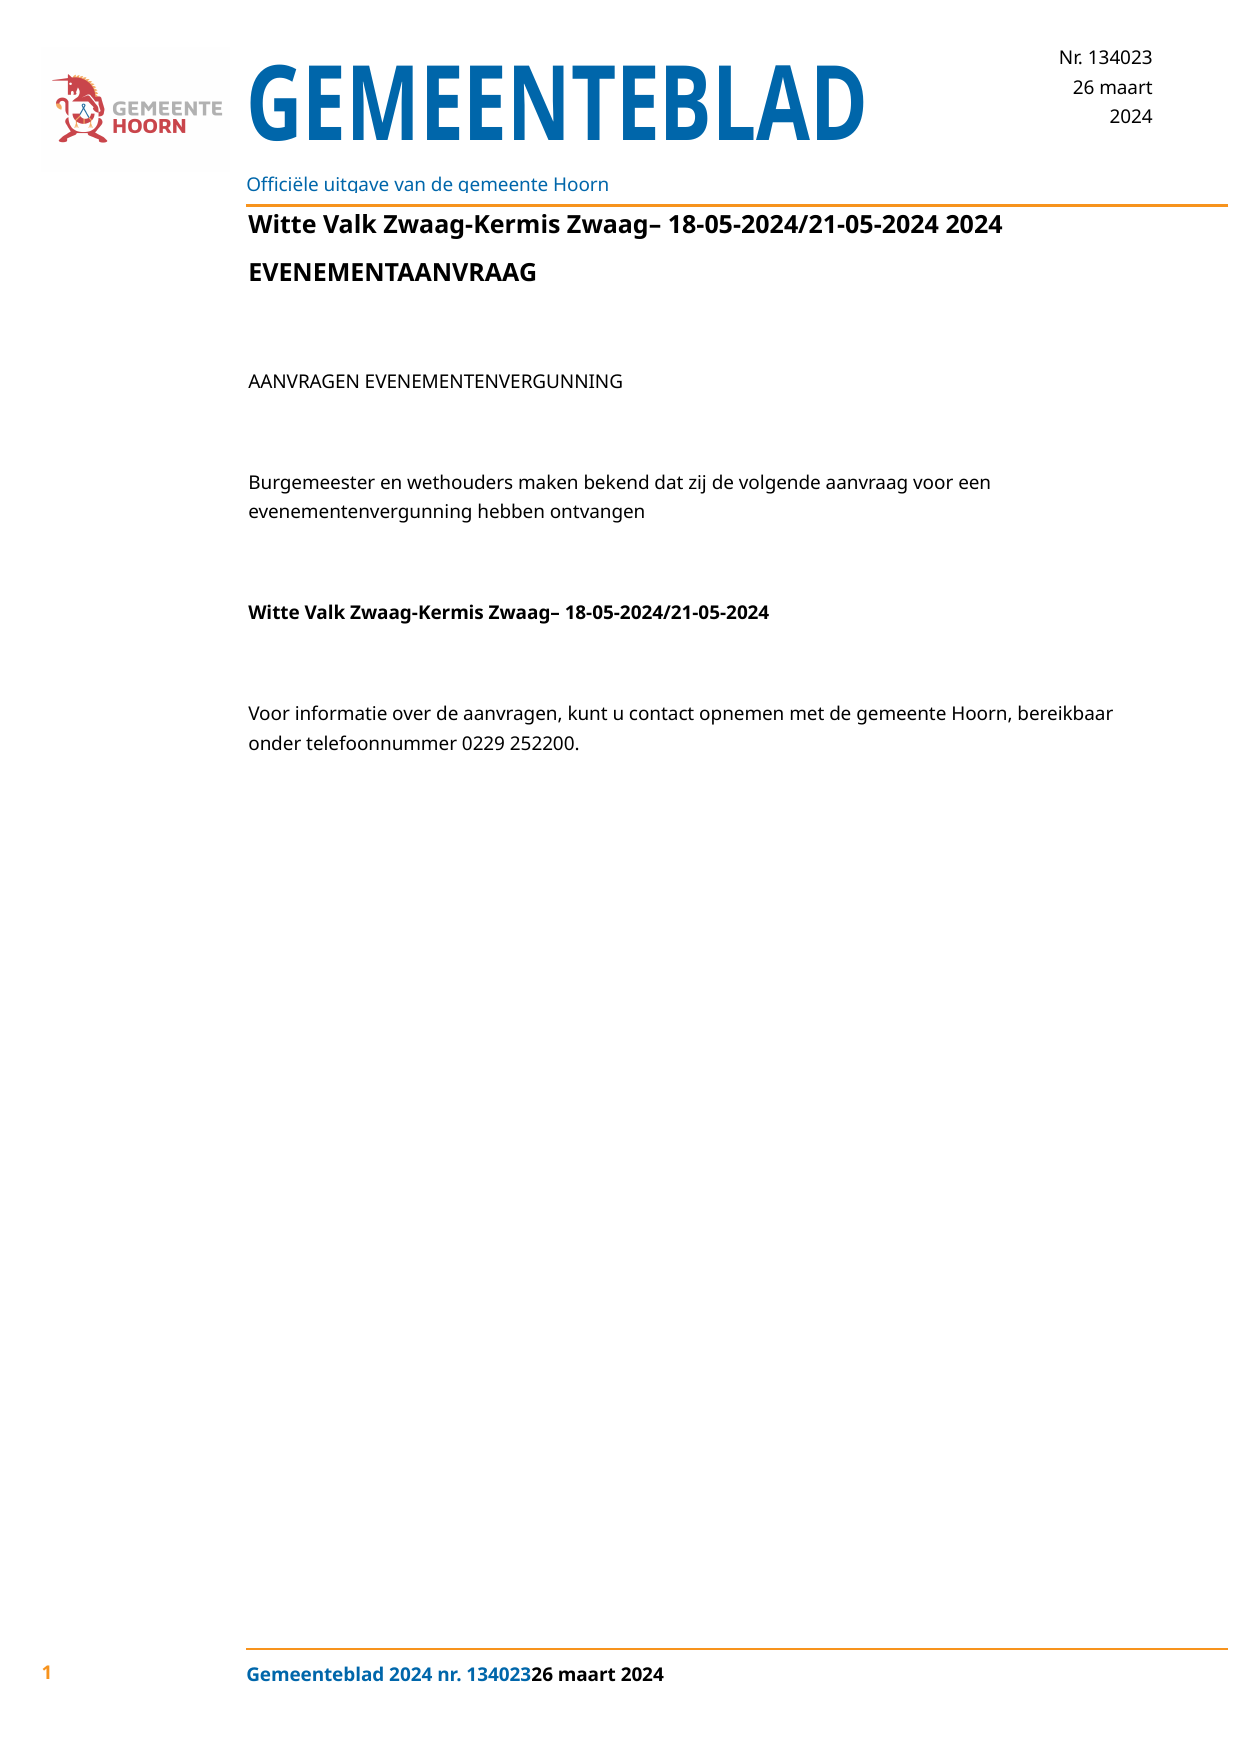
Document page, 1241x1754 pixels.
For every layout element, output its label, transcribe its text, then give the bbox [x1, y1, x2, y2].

text Witte Valk Zwaag-Kermis Zwaag– 18-05-2024/21-05-2024 [248, 599, 1152, 625]
text Witte Valk Zwaag-Kermis Zwaag– 18-05-2024/21-05-2024 2024 EVENEMENTAANVRAAG [248, 207, 1152, 288]
text AANVRAGEN EVENEMENTENVERGUNNING [248, 368, 1152, 394]
text Burgemeester en wethouders maken bekend dat zij de volgende aanvraag voor een evenementenvergunning hebben ontvangen [248, 469, 1152, 524]
text Voor informatie over de aanvragen, kunt u contact opnemen met de gemeente Hoorn, bereikbaar onder telefoonnummer 0229 252200. [248, 700, 1152, 756]
picture [41, 47, 231, 172]
